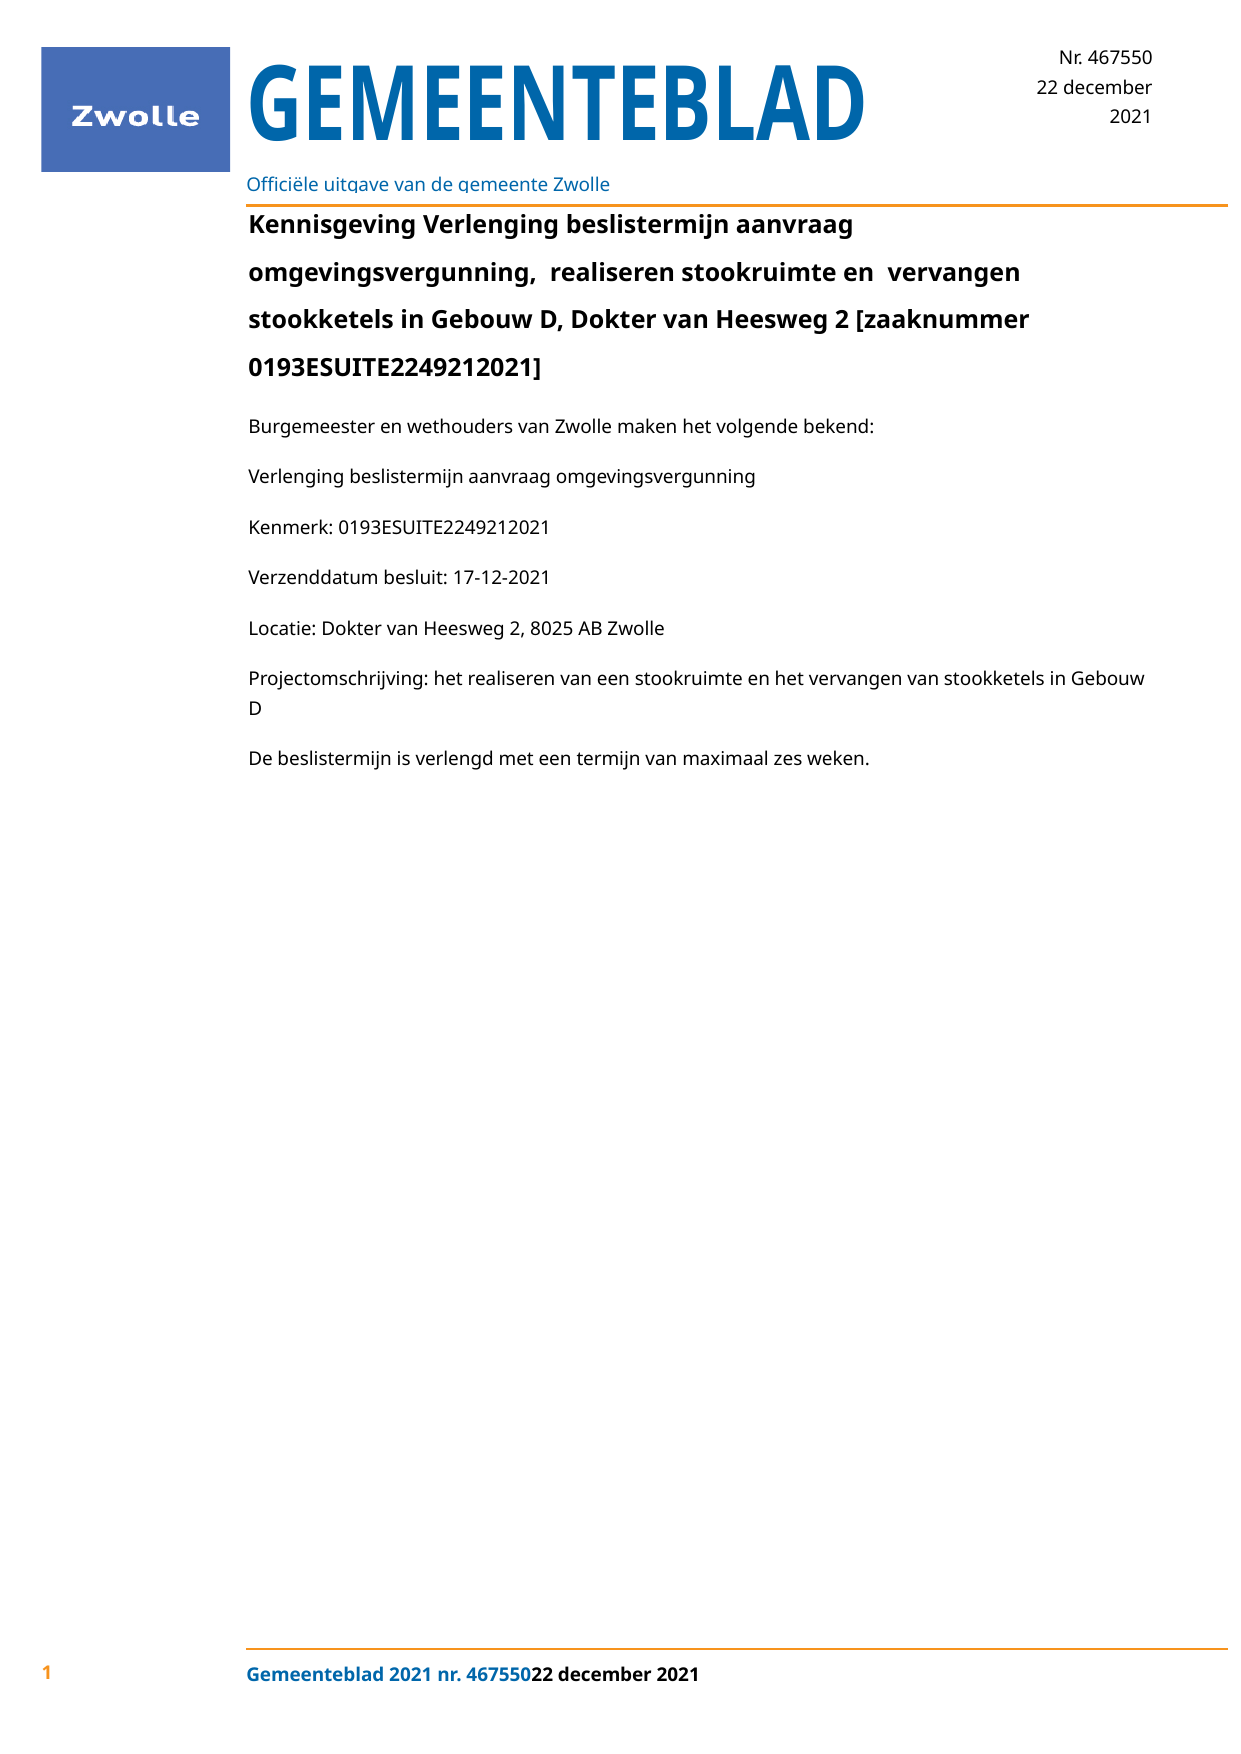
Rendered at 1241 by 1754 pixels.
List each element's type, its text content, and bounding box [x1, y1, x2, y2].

text De beslistermijn is verlengd met een termijn van maximaal zes weken. [248, 745, 1152, 771]
text Verlenging beslistermijn aanvraag omgevingsvergunning [248, 463, 1152, 489]
text Verzenddatum besluit: 17-12-2021 [248, 564, 1152, 590]
picture [41, 47, 231, 172]
text Locatie: Dokter van Heesweg 2, 8025 AB Zwolle [248, 615, 1152, 641]
text Projectomschrijving: het realiseren van een stookruimte en het vervangen van stookketels in Gebouw D [248, 665, 1152, 721]
text Burgemeester en wethouders van Zwolle maken het volgende bekend: [248, 413, 1152, 439]
text Kennisgeving Verlenging beslistermijn aanvraag omgevingsvergunning, realiseren stookruimte en vervangen stookketels in Gebouw D, Dokter van Heesweg 2 [zaaknummer 0193ESUITE2249212021] [248, 207, 1152, 384]
text Kenmerk: 0193ESUITE2249212021 [248, 514, 1152, 540]
